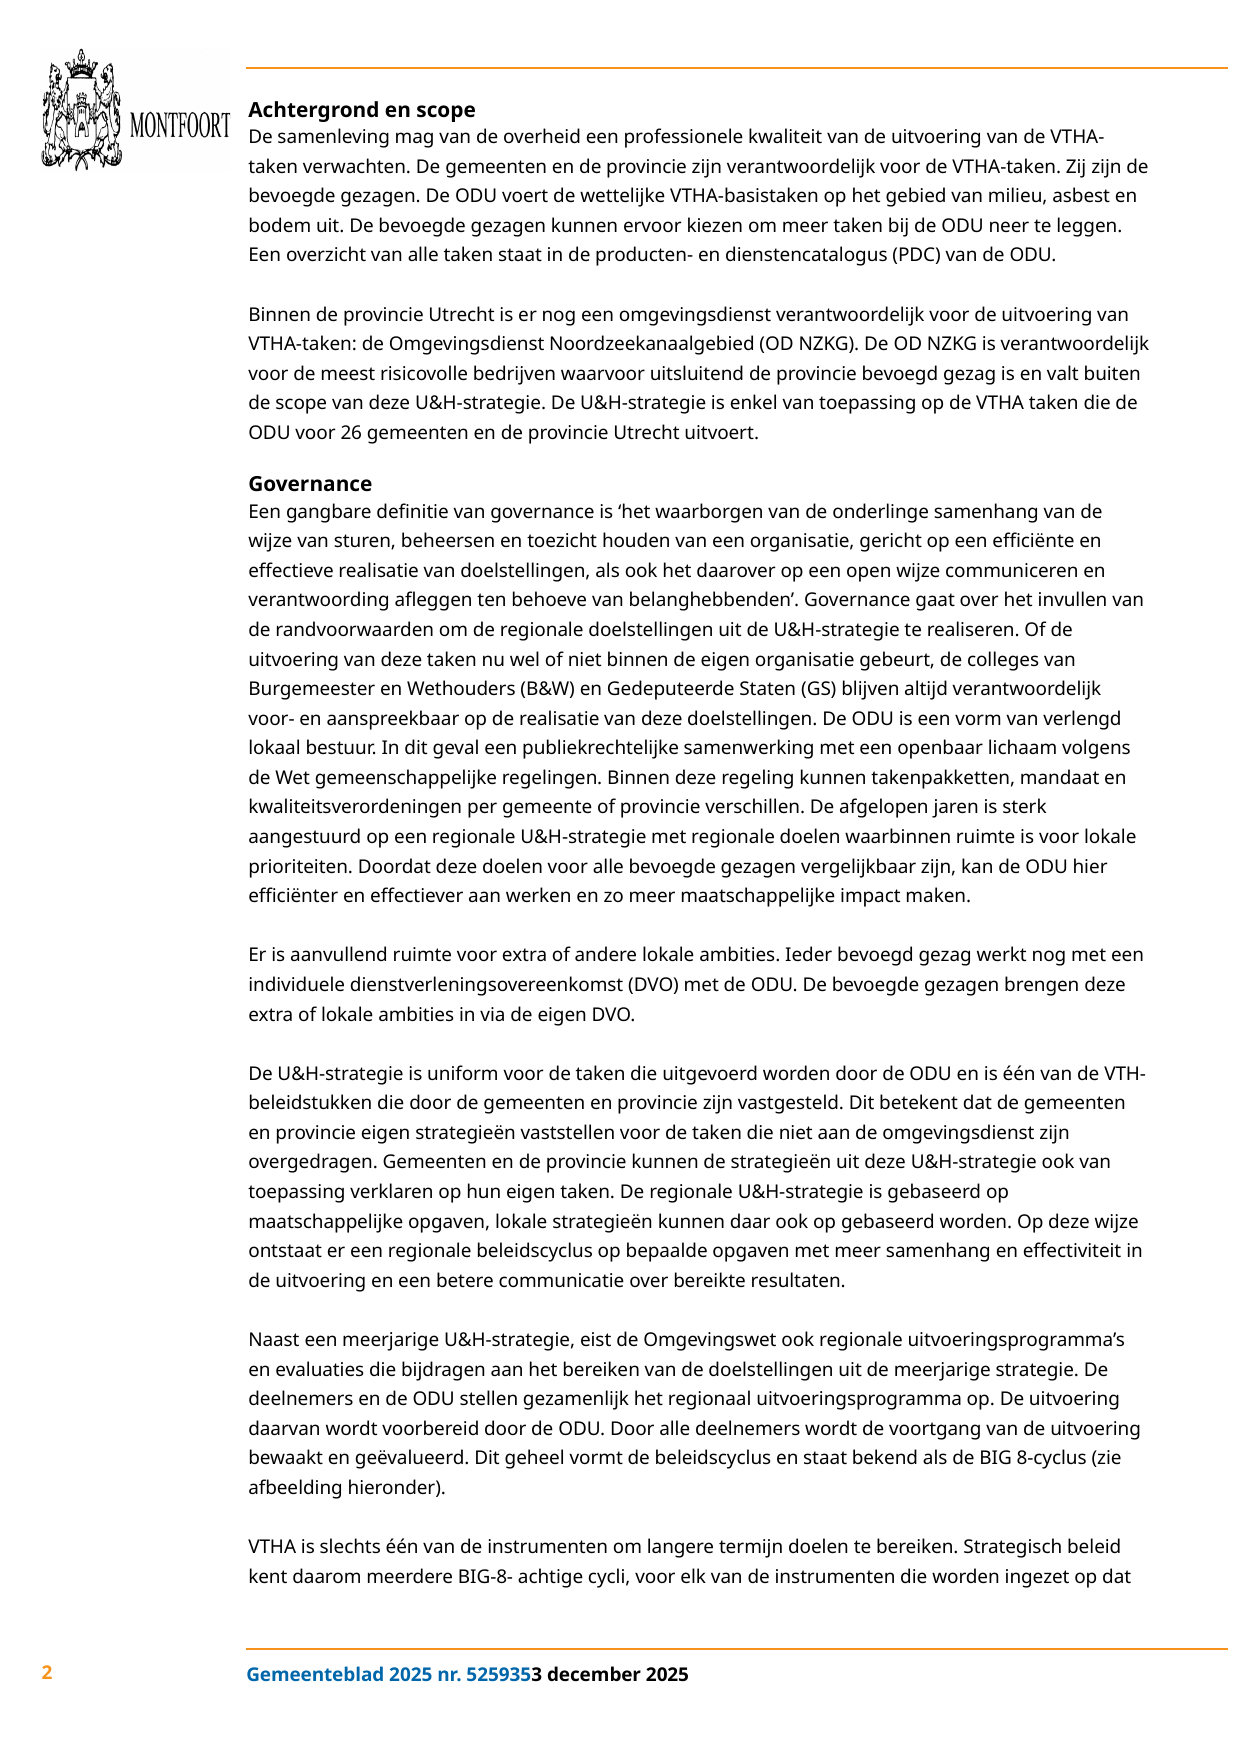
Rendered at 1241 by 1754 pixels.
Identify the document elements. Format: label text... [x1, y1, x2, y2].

text Achtergrond en scope [248, 95, 1152, 123]
text Governance [248, 469, 1152, 498]
text Binnen de provincie Utrecht is er nog een omgevingsdienst verantwoordelijk voor de uitvoering van VTHA-taken: de Omgevingsdienst Noordzeekanaalgebied (OD NZKG). De OD NZKG is verantwoordelijk voor de meest risicovolle bedrijven waarvoor uitsluitend de provincie bevoegd gezag is en valt buiten de scope van deze U&H-strategie. De U&H-strategie is enkel van toepassing op de VTHA taken die de ODU voor 26 gemeenten en de provincie Utrecht uitvoert. [248, 301, 1152, 445]
text Er is aanvullend ruimte voor extra of andere lokale ambities. Ieder bevoegd gezag werkt nog met een individuele dienstverleningsovereenkomst (DVO) met de ODU. De bevoegde gezagen brengen deze extra of lokale ambities in via de eigen DVO. [248, 942, 1152, 1027]
picture [41, 47, 231, 172]
text De samenleving mag van de overheid een professionele kwaliteit van de uitvoering van de VTHA-taken verwachten. De gemeenten en de provincie zijn verantwoordelijk voor de VTHA-taken. Zij zijn de bevoegde gezagen. De ODU voert de wettelijke VTHA-basistaken op het gebied van milieu, asbest en bodem uit. De bevoegde gezagen kunnen ervoor kiezen om meer taken bij de ODU neer te leggen. Een overzicht van alle taken staat in de producten- en dienstencatalogus (PDC) van de ODU. [248, 123, 1152, 267]
text VTHA is slechts één van de instrumenten om langere termijn doelen te bereiken. Strategisch beleid kent daarom meerdere BIG-8- achtige cycli, voor elk van de instrumenten die worden ingezet op dat [248, 1533, 1152, 1589]
text De U&H-strategie is uniform voor de taken die uitgevoerd worden door de ODU en is één van de VTH-beleidstukken die door de gemeenten en provincie zijn vastgesteld. Dit betekent dat de gemeenten en provincie eigen strategieën vaststellen voor de taken die niet aan de omgevingsdienst zijn overgedragen. Gemeenten en de provincie kunnen de strategieën uit deze U&H-strategie ook van toepassing verklaren op hun eigen taken. De regionale U&H-strategie is gebaseerd op maatschappelijke opgaven, lokale strategieën kunnen daar ook op gebaseerd worden. Op deze wijze ontstaat er een regionale beleidscyclus op bepaalde opgaven met meer samenhang en effectiviteit in de uitvoering en een betere communicatie over bereikte resultaten. [248, 1060, 1152, 1293]
text Een gangbare definitie van governance is ‘het waarborgen van de onderlinge samenhang van de wijze van sturen, beheersen en toezicht houden van een organisatie, gericht op een efficiënte en effectieve realisatie van doelstellingen, als ook het daarover op een open wijze communiceren en verantwoording afleggen ten behoeve van belanghebbenden’. Governance gaat over het invullen van de randvoorwaarden om de regionale doelstellingen uit de U&H-strategie te realiseren. Of de uitvoering van deze taken nu wel of niet binnen de eigen organisatie gebeurt, de colleges van Burgemeester en Wethouders (B&W) en Gedeputeerde Staten (GS) blijven altijd verantwoordelijk voor- en aanspreekbaar op de realisatie van deze doelstellingen. De ODU is een vorm van verlengd lokaal bestuur. In dit geval een publiekrechtelijke samenwerking met een openbaar lichaam volgens de Wet gemeenschappelijke regelingen. Binnen deze regeling kunnen takenpakketten, mandaat en kwaliteitsverordeningen per gemeente of provincie verschillen. De afgelopen jaren is sterk aangestuurd op een regionale U&H-strategie met regionale doelen waarbinnen ruimte is voor lokale prioriteiten. Doordat deze doelen voor alle bevoegde gezagen vergelijkbaar zijn, kan de ODU hier efficiënter en effectiever aan werken en zo meer maatschappelijke impact maken. [248, 498, 1152, 908]
text Naast een meerjarige U&H-strategie, eist de Omgevingswet ook regionale uitvoeringsprogramma’s en evaluaties die bijdragen aan het bereiken van de doelstellingen uit de meerjarige strategie. De deelnemers en de ODU stellen gezamenlijk het regionaal uitvoeringsprogramma op. De uitvoering daarvan wordt voorbereid door de ODU. Door alle deelnemers wordt de voortgang van de uitvoering bewaakt en geëvalueerd. Dit geheel vormt de beleidscyclus en staat bekend als de BIG 8-cyclus (zie afbeelding hieronder). [248, 1326, 1152, 1500]
